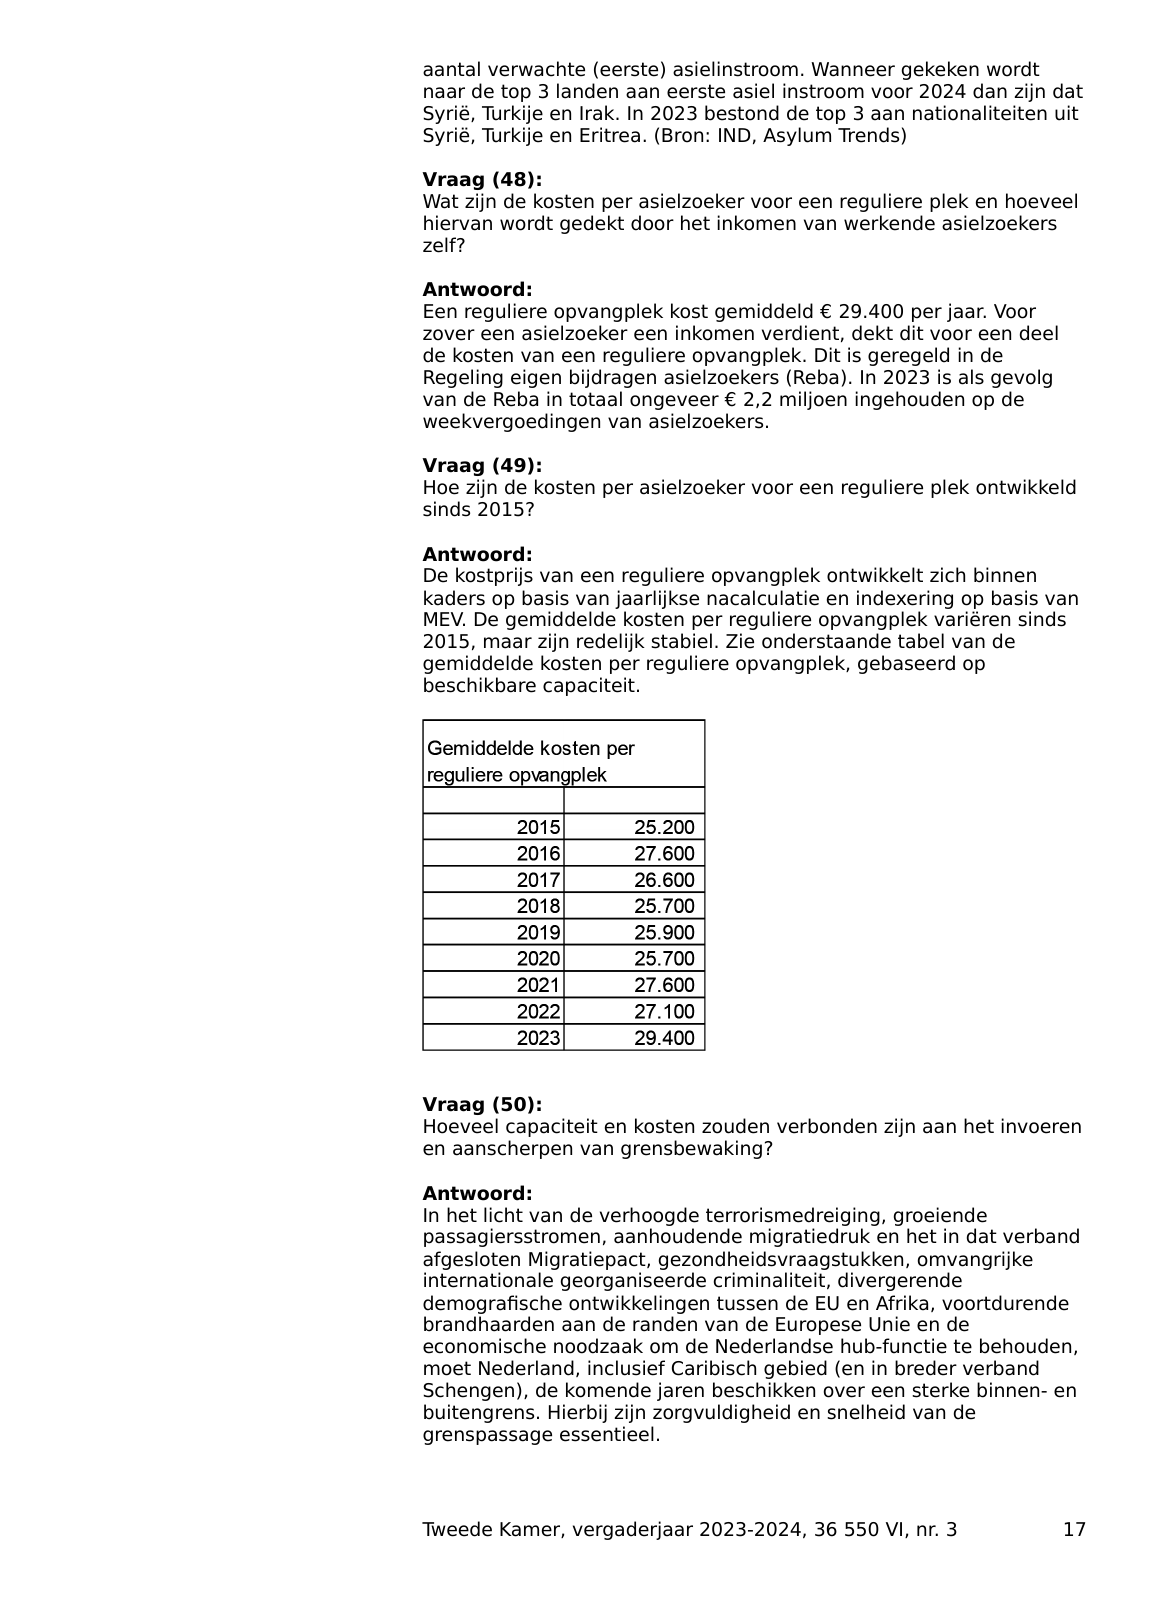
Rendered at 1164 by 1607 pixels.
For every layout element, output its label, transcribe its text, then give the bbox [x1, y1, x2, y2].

text De kostprijs van een reguliere opvangplek ontwikkelt zich binnen kaders op basis van jaarlijkse nacalculatie en indexering op basis van MEV. De gemiddelde kosten per reguliere opvangplek variëren sinds 2015, maar zijn redelijk stabiel. Zie onderstaande tabel van de gemiddelde kosten per reguliere opvangplek, gebaseerd op beschikbare capaciteit. [422, 565, 1087, 697]
text Vraag (50): [422, 1094, 1087, 1116]
text aantal verwachte (eerste) asielinstroom. Wanneer gekeken wordt naar de top 3 landen aan eerste asiel instroom voor 2024 dan zijn dat Syrië, Turkije en Irak. In 2023 bestond de top 3 aan nationaliteiten uit Syrië, Turkije en Eritrea. (Bron: IND, Asylum Trends) [422, 59, 1087, 147]
text Hoeveel capaciteit en kosten zouden verbonden zijn aan het invoeren en aanscherpen van grensbewaking? [422, 1116, 1087, 1160]
text Vraag (48): [422, 169, 1087, 191]
text Een reguliere opvangplek kost gemiddeld € 29.400 per jaar. Voor zover een asielzoeker een inkomen verdient, dekt dit voor een deel de kosten van een reguliere opvangplek. Dit is geregeld in de Regeling eigen bijdragen asielzoekers (Reba). In 2023 is als gevolg van de Reba in totaal ongeveer € 2,2 miljoen ingehouden op de weekvergoedingen van asielzoekers. [422, 301, 1087, 433]
text Antwoord: [422, 279, 1087, 301]
text In het licht van de verhoogde terrorismedreiging, groeiende passagiersstromen, aanhoudende migratiedruk en het in dat verband afgesloten Migratiepact, gezondheidsvraagstukken, omvangrijke internationale georganiseerde criminaliteit, divergerende demografische ontwikkelingen tussen de EU en Afrika, voortdurende brandhaarden aan de randen van de Europese Unie en de economische noodzaak om de Nederlandse hub-functie te behouden, moet Nederland, inclusief Caribisch gebied (en in breder verband Schengen), de komende jaren beschikken over een sterke binnen- en buitengrens. Hierbij zijn zorgvuldigheid en snelheid van de grenspassage essentieel. [422, 1204, 1087, 1446]
text Wat zijn de kosten per asielzoeker voor een reguliere plek en hoeveel hiervan wordt gedekt door het inkomen van werkende asielzoekers zelf? [422, 191, 1087, 257]
text Hoe zijn de kosten per asielzoeker voor een reguliere plek ontwikkeld sinds 2015? [422, 477, 1087, 521]
text Antwoord: [422, 543, 1087, 565]
text Antwoord: [422, 1182, 1087, 1204]
picture [422, 719, 706, 1051]
text Vraag (49): [422, 455, 1087, 477]
